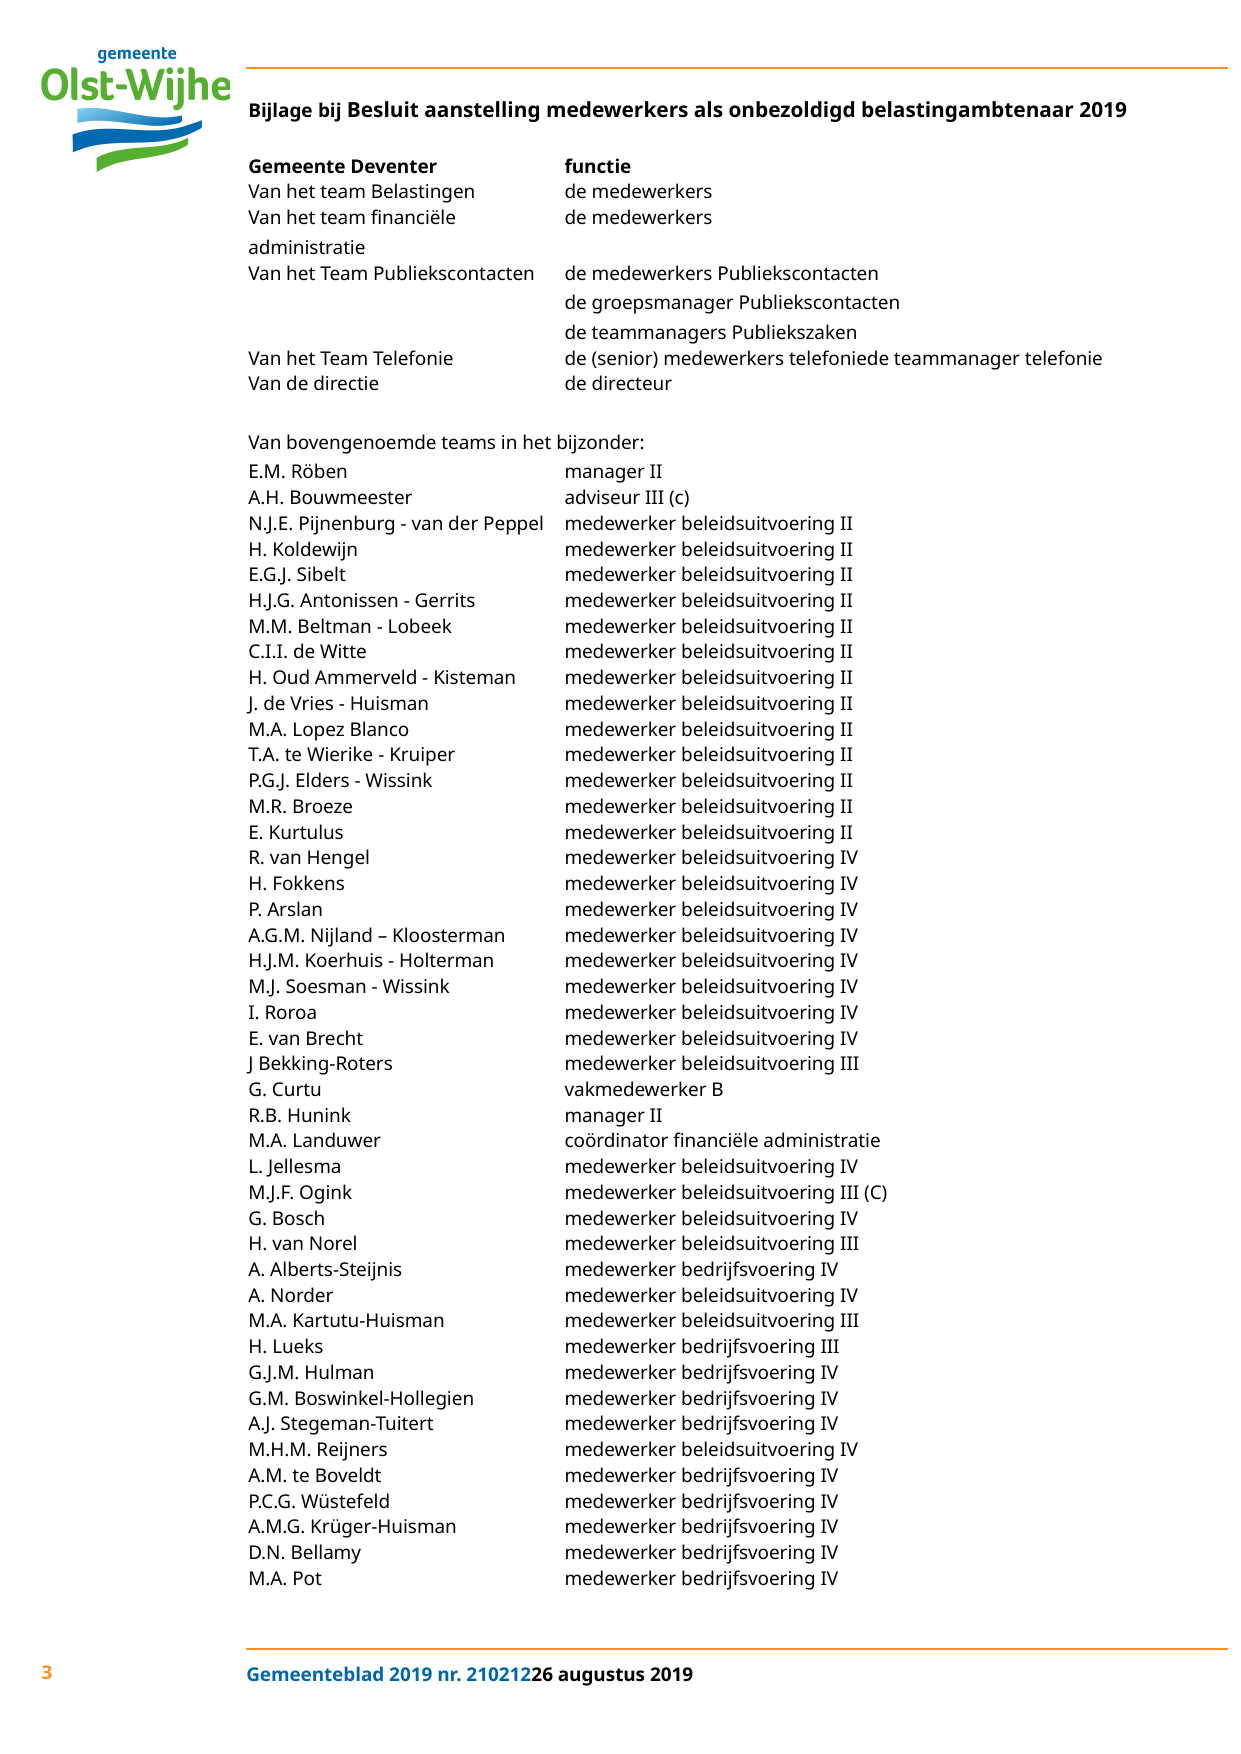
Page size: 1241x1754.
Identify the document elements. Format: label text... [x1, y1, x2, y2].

table_cell H.J.G. Antonissen - Gerrits [248, 587, 564, 613]
table_cell medewerker beleidsuitvoering III [564, 1308, 1152, 1333]
table_cell medewerker bedrijfsvoering IV [564, 1565, 1152, 1591]
table_cell medewerker bedrijfsvoering IV [564, 1462, 1152, 1488]
table_cell H. Koldewijn [248, 536, 564, 562]
table_cell de (senior) medewerkers telefoniede teammanager telefonie [564, 345, 1152, 370]
table_cell Van het Team Telefonie [248, 345, 564, 370]
table_cell M.R. Broeze [248, 793, 564, 819]
table_cell medewerker beleidsuitvoering II [564, 587, 1152, 613]
table_cell R. van Hengel [248, 845, 564, 870]
table_cell medewerker bedrijfsvoering IV [564, 1256, 1152, 1282]
table_cell coördinator financiële administratie [564, 1128, 1152, 1153]
table_cell medewerker beleidsuitvoering IV [564, 1282, 1152, 1308]
table_cell medewerker beleidsuitvoering IV [564, 1436, 1152, 1462]
text Bijlage bij Besluit aanstelling medewerkers als onbezoldigd belastingambtenaar 2019 [248, 95, 1152, 123]
table_cell A. Alberts-Steijnis [248, 1256, 564, 1282]
table_cell M.H.M. Reijners [248, 1436, 564, 1462]
table_cell G. Curtu [248, 1076, 564, 1102]
table_cell A.M.G. Krüger-Huisman [248, 1514, 564, 1539]
table_cell medewerker bedrijfsvoering IV [564, 1539, 1152, 1565]
table_cell G.J.M. Hulman [248, 1359, 564, 1385]
table_cell L. Jellesma [248, 1153, 564, 1179]
table_cell M.A. Pot [248, 1565, 564, 1591]
table_cell E. Kurtulus [248, 819, 564, 844]
table_cell medewerker beleidsuitvoering II [564, 562, 1152, 587]
table_cell medewerker beleidsuitvoering IV [564, 1153, 1152, 1179]
table_cell P.C.G. Wüstefeld [248, 1488, 564, 1513]
table_cell G.M. Boswinkel-Hollegien [248, 1385, 564, 1411]
table_cell M.J.F. Ogink [248, 1179, 564, 1205]
table_cell medewerker beleidsuitvoering II [564, 742, 1152, 767]
table_cell H. van Norel [248, 1231, 564, 1256]
table_cell medewerker bedrijfsvoering IV [564, 1514, 1152, 1539]
table_header Gemeente Deventer [248, 153, 564, 179]
table_cell medewerker beleidsuitvoering III (C) [564, 1179, 1152, 1205]
table_header manager II [564, 459, 1152, 484]
table_cell medewerker beleidsuitvoering III [564, 1050, 1152, 1076]
table_cell H. Lueks [248, 1334, 564, 1359]
table_cell A.H. Bouwmeester [248, 484, 564, 510]
table_cell H. Fokkens [248, 870, 564, 896]
table_cell medewerker beleidsuitvoering IV [564, 845, 1152, 870]
table_cell M.A. Lopez Blanco [248, 716, 564, 742]
table_cell R.B. Hunink [248, 1102, 564, 1128]
table_cell E.G.J. Sibelt [248, 562, 564, 587]
table_cell Van het team financiële administratie [248, 205, 564, 260]
table_header functie [564, 153, 1152, 179]
table_cell J. de Vries - Huisman [248, 690, 564, 716]
table_cell A.G.M. Nijland – Kloosterman [248, 922, 564, 947]
table_cell adviseur III (c) [564, 484, 1152, 510]
table_cell de directeur [564, 370, 1152, 396]
table_cell H.J.M. Koerhuis - Holterman [248, 948, 564, 973]
table_cell C.I.I. de Witte [248, 639, 564, 664]
table_cell E. van Brecht [248, 1025, 564, 1050]
table_cell medewerker beleidsuitvoering II [564, 819, 1152, 844]
table_cell medewerker beleidsuitvoering II [564, 639, 1152, 664]
text Van bovengenoemde teams in het bijzonder: [248, 429, 1152, 455]
table_cell D.N. Bellamy [248, 1539, 564, 1565]
picture [41, 47, 231, 172]
table_cell Van de directie [248, 370, 564, 396]
table_cell A.M. te Boveldt [248, 1462, 564, 1488]
table_cell vakmedewerker B [564, 1076, 1152, 1102]
table_cell medewerker beleidsuitvoering II [564, 793, 1152, 819]
table_cell H. Oud Ammerveld - Kisteman [248, 665, 564, 690]
table_cell A.J. Stegeman-Tuitert [248, 1411, 564, 1436]
table_cell G. Bosch [248, 1205, 564, 1231]
table_cell M.J. Soesman - Wissink [248, 973, 564, 999]
table_cell medewerker beleidsuitvoering II [564, 690, 1152, 716]
table_header E.M. Röben [248, 459, 564, 484]
table_cell medewerker bedrijfsvoering IV [564, 1385, 1152, 1411]
table_cell medewerker beleidsuitvoering IV [564, 973, 1152, 999]
table_cell de medewerkers [564, 179, 1152, 204]
table_cell Van het team Belastingen [248, 179, 564, 204]
table_cell medewerker beleidsuitvoering IV [564, 948, 1152, 973]
table_cell medewerker beleidsuitvoering IV [564, 896, 1152, 922]
table_cell N.J.E. Pijnenburg - van der Peppel [248, 510, 564, 536]
table_cell medewerker bedrijfsvoering IV [564, 1359, 1152, 1385]
table_cell manager II [564, 1102, 1152, 1128]
table_cell medewerker beleidsuitvoering II [564, 510, 1152, 536]
table_cell de medewerkers [564, 205, 1152, 260]
table_cell medewerker beleidsuitvoering II [564, 613, 1152, 639]
table_cell medewerker beleidsuitvoering II [564, 536, 1152, 562]
table_cell P. Arslan [248, 896, 564, 922]
table_cell medewerker beleidsuitvoering IV [564, 1205, 1152, 1231]
table_cell medewerker bedrijfsvoering IV [564, 1488, 1152, 1513]
table_cell medewerker beleidsuitvoering IV [564, 870, 1152, 896]
table_cell T.A. te Wierike - Kruiper [248, 742, 564, 767]
table_cell Van het Team Publiekscontacten [248, 260, 564, 345]
table_cell medewerker beleidsuitvoering IV [564, 922, 1152, 947]
table_cell M.A. Landuwer [248, 1128, 564, 1153]
table_cell M.A. Kartutu-Huisman [248, 1308, 564, 1333]
table_cell medewerker beleidsuitvoering II [564, 716, 1152, 742]
table_cell J Bekking-Roters [248, 1050, 564, 1076]
table_cell I. Roroa [248, 999, 564, 1025]
table_cell P.G.J. Elders - Wissink [248, 768, 564, 793]
table_cell M.M. Beltman - Lobeek [248, 613, 564, 639]
table_cell de medewerkers Publiekscontacten de groepsmanager Publiekscontacten de teammanagers Publiekszaken [564, 260, 1152, 345]
table_cell medewerker beleidsuitvoering II [564, 768, 1152, 793]
table_cell medewerker bedrijfsvoering IV [564, 1411, 1152, 1436]
table_cell medewerker beleidsuitvoering II [564, 665, 1152, 690]
table_cell medewerker beleidsuitvoering IV [564, 999, 1152, 1025]
table_cell medewerker beleidsuitvoering IV [564, 1025, 1152, 1050]
table_cell medewerker beleidsuitvoering III [564, 1231, 1152, 1256]
table_cell medewerker bedrijfsvoering III [564, 1334, 1152, 1359]
table_cell A. Norder [248, 1282, 564, 1308]
